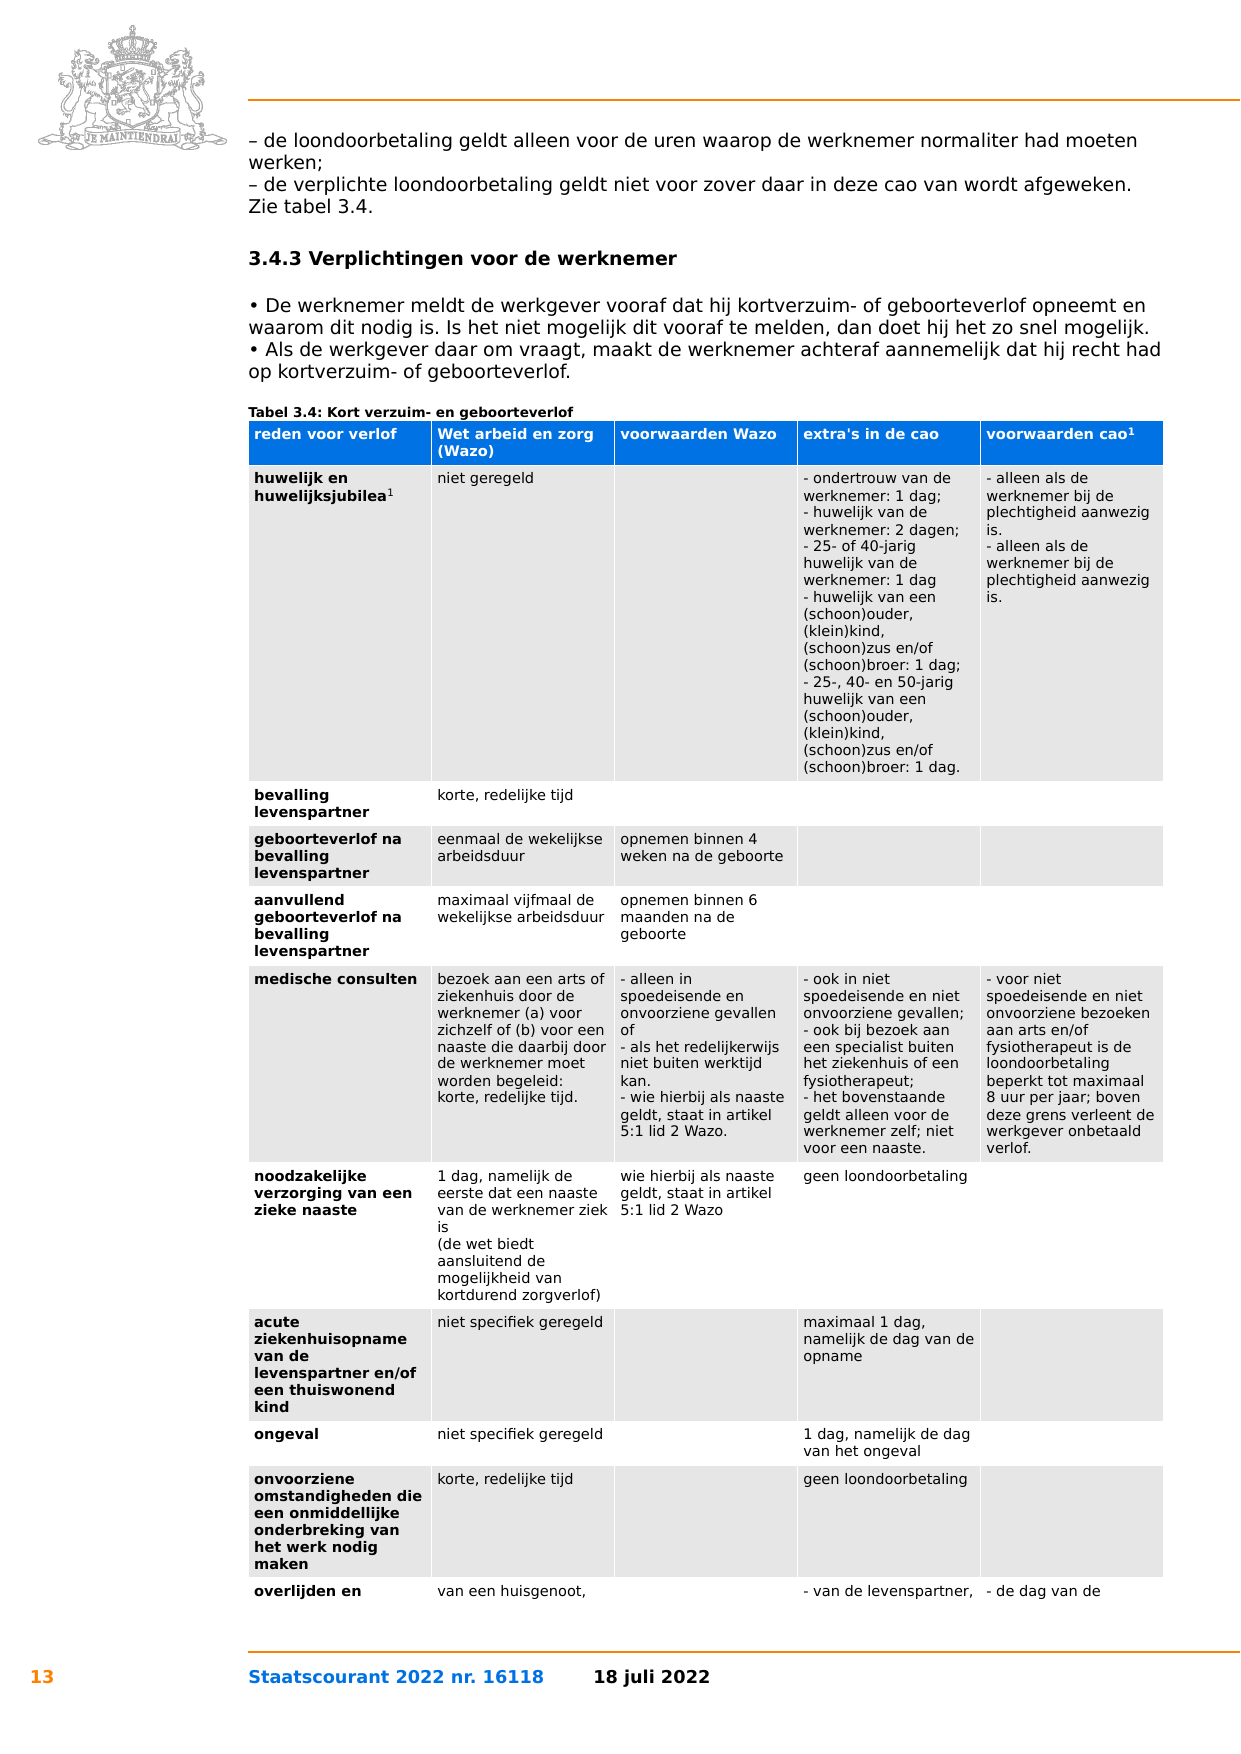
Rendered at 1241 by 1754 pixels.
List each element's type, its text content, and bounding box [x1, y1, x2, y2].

table_cell van een huisgenoot, [432, 1578, 614, 1604]
table_cell geen loondoorbetaling [798, 1466, 980, 1577]
table_cell bezoek aan een arts of ziekenhuis door de werknemer (a) voor zichzelf of (b) voor een naaste die daarbij door de werknemer moet worden begeleid: korte, redelijke tijd. [432, 966, 614, 1162]
table_cell [981, 1466, 1163, 1577]
table_cell overlijden en [249, 1578, 431, 1604]
text • De werknemer meldt de werkgever vooraf dat hij kortverzuim- of geboorteverlof opneemt en waarom dit nodig is. Is het niet mogelijk dit vooraf te melden, dan doet hij het zo snel mogelijk. [248, 295, 1163, 339]
table_cell geboorteverlof na bevalling levenspartner [249, 826, 431, 886]
table_cell [981, 782, 1163, 825]
table_cell reden voor verlof [249, 421, 431, 465]
table_cell opnemen binnen 6 maanden na de geboorte [615, 888, 797, 965]
table_cell medische consulten [249, 966, 431, 1162]
text – de verplichte loondoorbetaling geldt niet voor zover daar in deze cao van wordt afgeweken. Zie tabel 3.4. [248, 174, 1163, 218]
table_cell - alleen als de werknemer bij de plechtigheid aanwezig is. - alleen als de werknemer bij de plechtigheid aanwezig is. [981, 466, 1163, 781]
table_cell [615, 1309, 797, 1421]
table_cell voorwaarden cao1 [981, 421, 1163, 465]
text • Als de werkgever daar om vraagt, maakt de werknemer achteraf aannemelijk dat hij recht had op kortverzuim- of geboorteverlof. [248, 339, 1163, 383]
table_cell [615, 782, 797, 825]
table_cell [615, 1578, 797, 1604]
table_cell Wet arbeid en zorg (Wazo) [432, 421, 614, 465]
table_cell bevalling levenspartner [249, 782, 431, 825]
table_cell acute ziekenhuisopname van de levenspartner en/of een thuiswonend kind [249, 1309, 431, 1421]
table_cell - van de levenspartner, [798, 1578, 980, 1604]
subtitle 3.4.3 Verplichtingen voor de werknemer [248, 248, 1163, 270]
table_cell - ook in niet spoedeisende en niet onvoorziene gevallen; - ook bij bezoek aan een specialist buiten het ziekenhuis of een fysiotherapeut; - het bovenstaande geldt alleen voor de werknemer zelf; niet voor een naaste. [798, 966, 980, 1162]
table_header Tabel 3.4: Kort verzuim- en geboorteverlof [248, 405, 1163, 420]
table_cell korte, redelijke tijd [432, 1466, 614, 1577]
table_cell wie hierbij als naaste geldt, staat in artikel 5:1 lid 2 Wazo [615, 1163, 797, 1308]
table_cell [981, 1163, 1163, 1308]
table_cell onvoorziene omstandigheden die een onmiddellijke onderbreking van het werk nodig maken [249, 1466, 431, 1577]
table_cell niet specifiek geregeld [432, 1422, 614, 1465]
table_cell opnemen binnen 4 weken na de geboorte [615, 826, 797, 886]
table_cell extra's in de cao [798, 421, 980, 465]
table_cell [981, 888, 1163, 965]
table_cell ongeval [249, 1422, 431, 1465]
table_cell [981, 826, 1163, 886]
table_cell maximaal vijfmaal de wekelijkse arbeidsduur [432, 888, 614, 965]
table_cell geen loondoorbetaling [798, 1163, 980, 1308]
table_cell [798, 782, 980, 825]
table_cell voorwaarden Wazo [615, 421, 797, 465]
table_cell huwelijk en huwelijksjubilea1 [249, 466, 431, 781]
text – de loondoorbetaling geldt alleen voor de uren waarop de werknemer normaliter had moeten werken; [248, 130, 1163, 174]
table_cell - alleen in spoedeisende en onvoorziene gevallen of - als het redelijkerwijs niet buiten werktijd kan. - wie hierbij als naaste geldt, staat in artikel 5:1 lid 2 Wazo. [615, 966, 797, 1162]
table_cell [798, 888, 980, 965]
table_cell - de dag van de [981, 1578, 1163, 1604]
table_cell [615, 1422, 797, 1465]
table_cell eenmaal de wekelijkse arbeidsduur [432, 826, 614, 886]
table_cell noodzakelijke verzorging van een zieke naaste [249, 1163, 431, 1308]
table_cell [981, 1309, 1163, 1421]
table_cell - ondertrouw van de werknemer: 1 dag; - huwelijk van de werknemer: 2 dagen; - 25- of 40-jarig huwelijk van de werknemer: 1 dag - huwelijk van een (schoon)ouder, (klein)kind, (schoon)zus en/of (schoon)broer: 1 dag; - 25-, 40- en 50-jarig huwelijk van een (schoon)ouder, (klein)kind, (schoon)zus en/of (schoon)broer: 1 dag. [798, 466, 980, 781]
table_cell [981, 1422, 1163, 1465]
table_cell - voor niet spoedeisende en niet onvoorziene bezoeken aan arts en/of fysiotherapeut is de loondoorbetaling beperkt tot maximaal 8 uur per jaar; boven deze grens verleent de werkgever onbetaald verlof. [981, 966, 1163, 1162]
table_cell [615, 466, 797, 781]
table_cell niet specifiek geregeld [432, 1309, 614, 1421]
table_cell [615, 1466, 797, 1577]
table_cell niet geregeld [432, 466, 614, 781]
picture [38, 25, 227, 150]
table_cell 1 dag, namelijk de dag van het ongeval [798, 1422, 980, 1465]
table_cell aanvullend geboorteverlof na bevalling levenspartner [249, 888, 431, 965]
table_cell korte, redelijke tijd [432, 782, 614, 825]
table_cell 1 dag, namelijk de eerste dat een naaste van de werknemer ziek is (de wet biedt aansluitend de mogelijkheid van kortdurend zorgverlof) [432, 1163, 614, 1308]
table_cell maximaal 1 dag, namelijk de dag van de opname [798, 1309, 980, 1421]
table_cell [798, 826, 980, 886]
